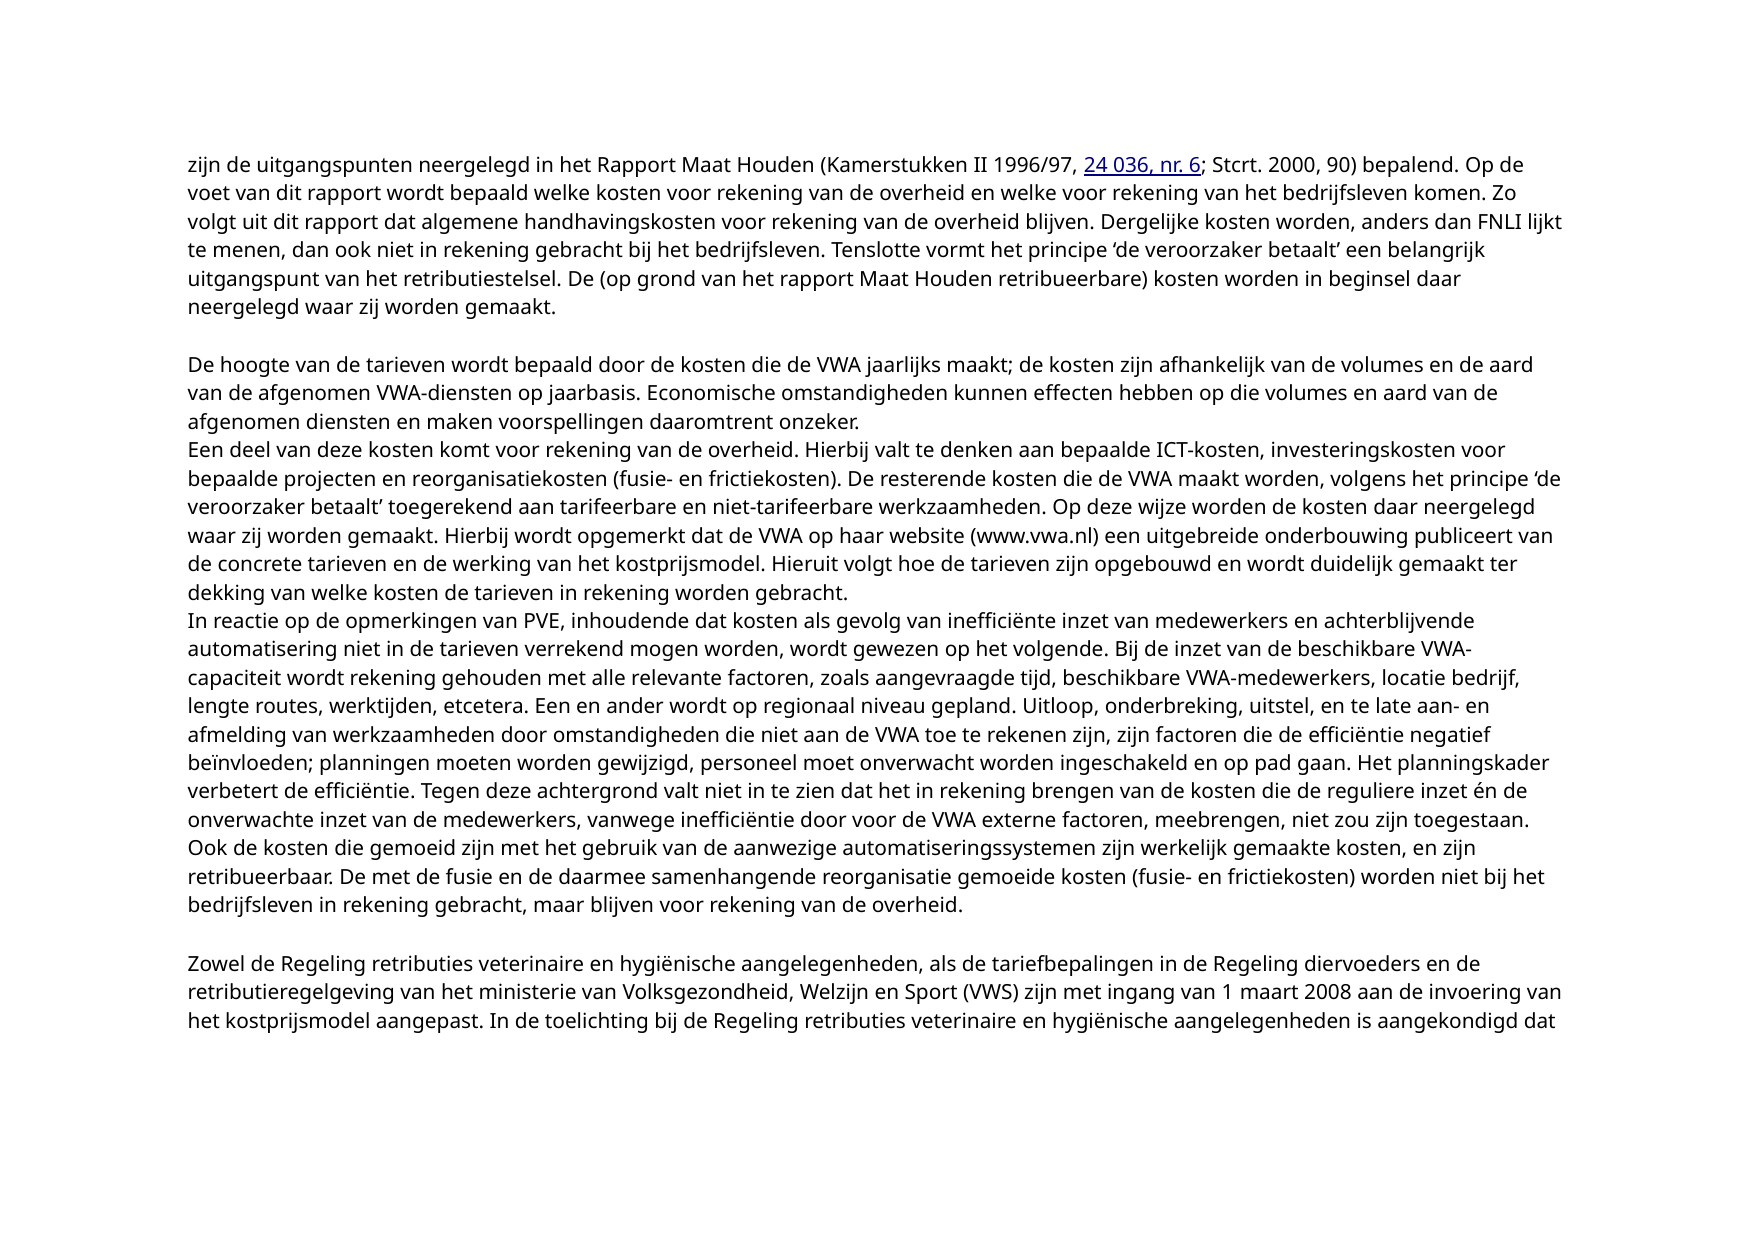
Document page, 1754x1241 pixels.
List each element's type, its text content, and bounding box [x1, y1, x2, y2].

text De hoogte van de tarieven wordt bepaald door de kosten die de VWA jaarlijks maakt; de kosten zijn afhankelijk van de volumes en de aard van de afgenomen VWA-diensten op jaarbasis. Economische omstandigheden kunnen effecten hebben op die volumes en aard van de afgenomen diensten en maken voorspellingen daaromtrent onzeker. [187, 350, 1566, 435]
text Een deel van deze kosten komt voor rekening van de overheid. Hierbij valt te denken aan bepaalde ICT-kosten, investeringskosten voor bepaalde projecten en reorganisatiekosten (fusie- en frictiekosten). De resterende kosten die de VWA maakt worden, volgens het principe ‘de veroorzaker betaalt’ toegerekend aan tarifeerbare en niet-tarifeerbare werkzaamheden. Op deze wijze worden de kosten daar neergelegd waar zij worden gemaakt. Hierbij wordt opgemerkt dat de VWA op haar website (www.vwa.nl) een uitgebreide onderbouwing publiceert van de concrete tarieven en de werking van het kostprijsmodel. Hieruit volgt hoe de tarieven zijn opgebouwd en wordt duidelijk gemaakt ter dekking van welke kosten de tarieven in rekening worden gebracht. [187, 435, 1566, 606]
text Zowel de Regeling retributies veterinaire en hygiënische aangelegenheden, als de tariefbepalingen in de Regeling diervoeders en de retributieregelgeving van het ministerie van Volksgezondheid, Welzijn en Sport (VWS) zijn met ingang van 1 maart 2008 aan de invoering van het kostprijsmodel aangepast. In de toelichting bij de Regeling retributies veterinaire en hygiënische aangelegenheden is aangekondigd dat [187, 949, 1566, 1034]
text zijn de uitgangspunten neergelegd in het Rapport Maat Houden (Kamerstukken II 1996/97, 24 036, nr. 6; Stcrt. 2000, 90) bepalend. Op de voet van dit rapport wordt bepaald welke kosten voor rekening van de overheid en welke voor rekening van het bedrijfsleven komen. Zo volgt uit dit rapport dat algemene handhavingskosten voor rekening van de overheid blijven. Dergelijke kosten worden, anders dan FNLI lijkt te menen, dan ook niet in rekening gebracht bij het bedrijfsleven. Tenslotte vormt het principe ‘de veroorzaker betaalt’ een belangrijk uitgangspunt van het retributiestelsel. De (op grond van het rapport Maat Houden retribueerbare) kosten worden in beginsel daar neergelegd waar zij worden gemaakt. [187, 150, 1566, 321]
text In reactie op de opmerkingen van PVE, inhoudende dat kosten als gevolg van inefficiënte inzet van medewerkers en achterblijvende automatisering niet in de tarieven verrekend mogen worden, wordt gewezen op het volgende. Bij de inzet van de beschikbare VWA-capaciteit wordt rekening gehouden met alle relevante factoren, zoals aangevraagde tijd, beschikbare VWA-medewerkers, locatie bedrijf, lengte routes, werktijden, etcetera. Een en ander wordt op regionaal niveau gepland. Uitloop, onderbreking, uitstel, en te late aan- en afmelding van werkzaamheden door omstandigheden die niet aan de VWA toe te rekenen zijn, zijn factoren die de efficiëntie negatief beïnvloeden; planningen moeten worden gewijzigd, personeel moet onverwacht worden ingeschakeld en op pad gaan. Het planningskader verbetert de efficiëntie. Tegen deze achtergrond valt niet in te zien dat het in rekening brengen van de kosten die de reguliere inzet én de onverwachte inzet van de medewerkers, vanwege inefficiëntie door voor de VWA externe factoren, meebrengen, niet zou zijn toegestaan. Ook de kosten die gemoeid zijn met het gebruik van de aanwezige automatiseringssystemen zijn werkelijk gemaakte kosten, en zijn retribueerbaar. De met de fusie en de daarmee samenhangende reorganisatie gemoeide kosten (fusie- en frictiekosten) worden niet bij het bedrijfsleven in rekening gebracht, maar blijven voor rekening van de overheid. [187, 606, 1566, 919]
